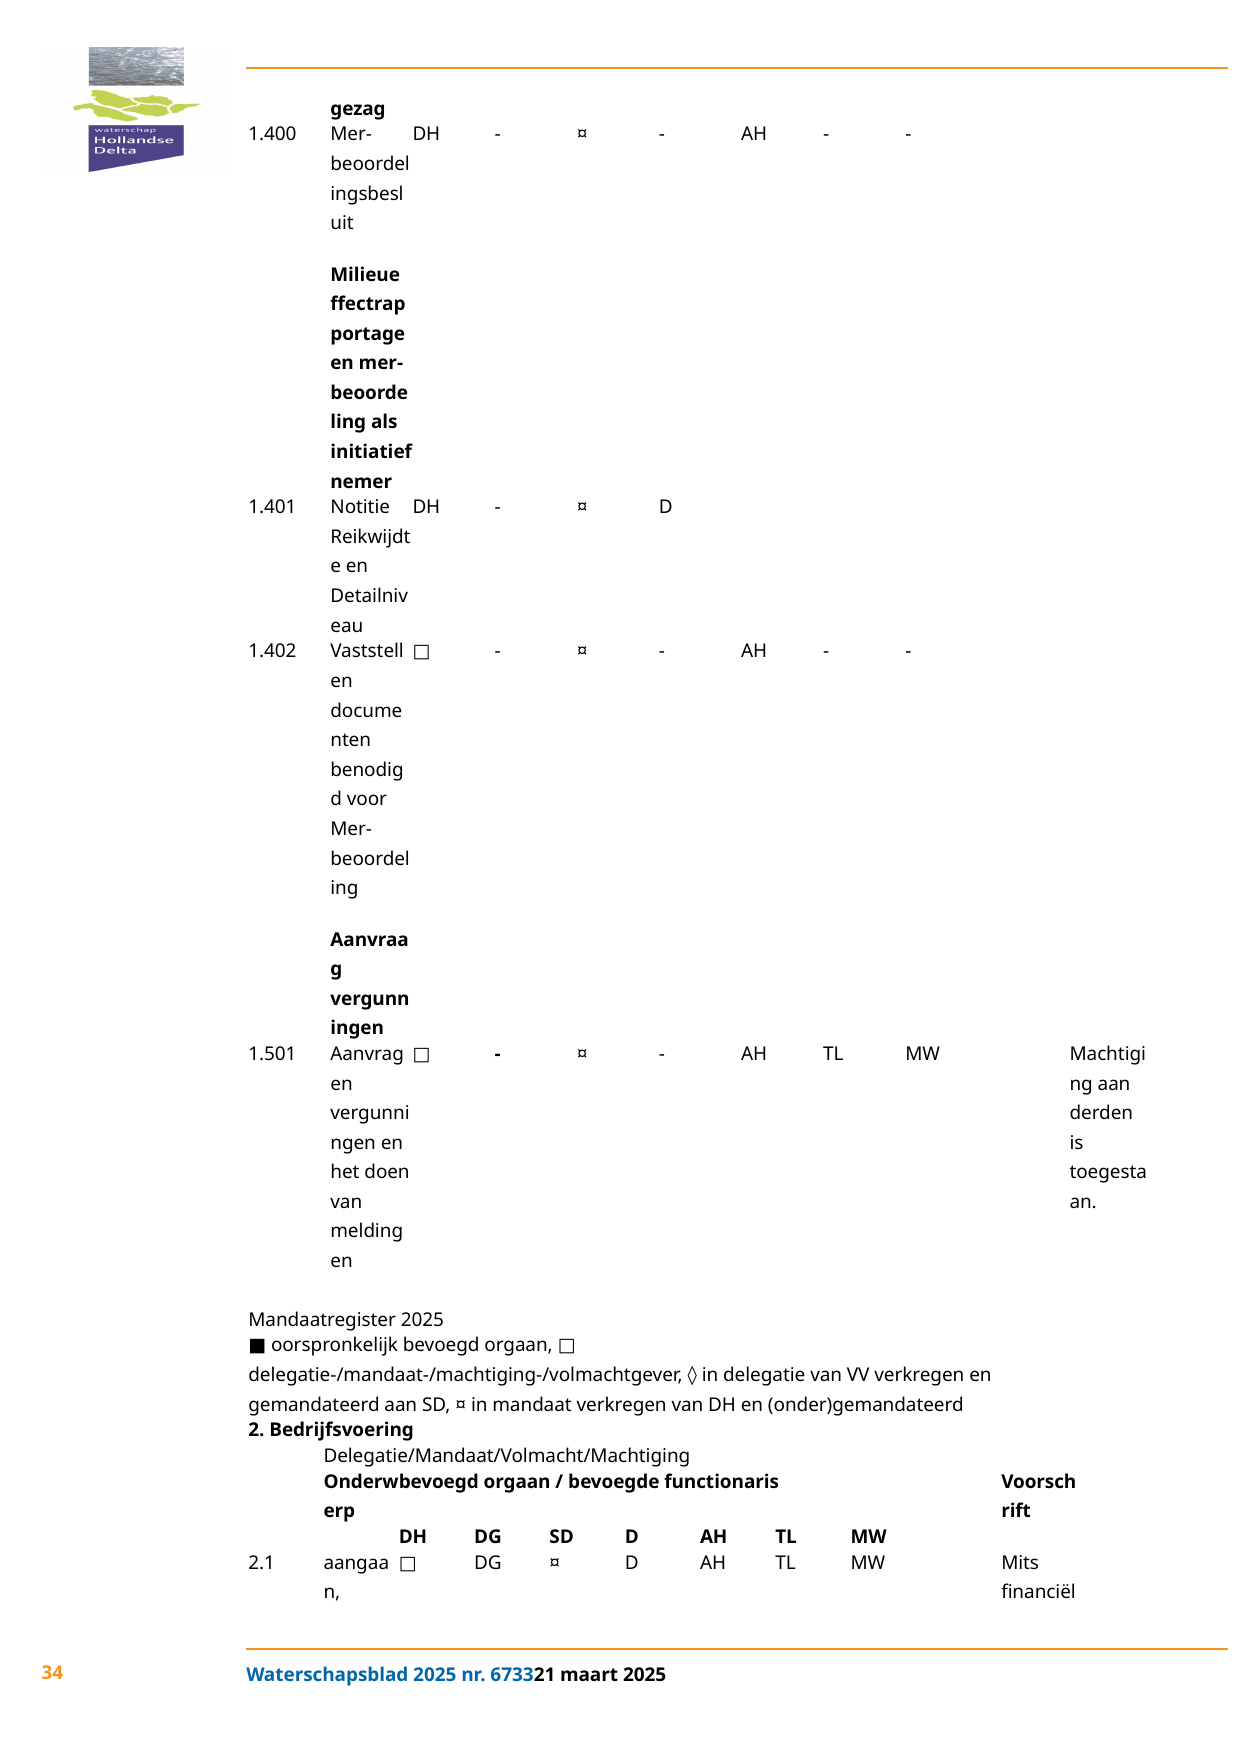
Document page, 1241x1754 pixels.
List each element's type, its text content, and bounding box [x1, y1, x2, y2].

table_cell ¤ [577, 638, 659, 900]
table_cell [577, 95, 659, 121]
table_cell [248, 235, 330, 261]
table_cell [577, 261, 659, 493]
table_cell [248, 1494, 323, 1523]
table_cell [494, 235, 577, 261]
table_cell Voorschrift [1001, 1468, 1076, 1523]
table_cell 2.1 [248, 1549, 323, 1604]
table_cell [823, 235, 905, 261]
table_cell [823, 95, 905, 121]
table_cell - [659, 1040, 741, 1273]
table_cell Aanvraag vergunningen [330, 926, 412, 1040]
table_cell - [494, 638, 577, 900]
table_cell [494, 900, 577, 926]
table_cell Mits financiël [1001, 1549, 1076, 1604]
table_cell 1.501 [248, 1040, 330, 1273]
table_cell [741, 900, 823, 926]
table_cell [248, 1468, 323, 1494]
table_cell DG [474, 1549, 549, 1604]
table_cell [905, 261, 987, 493]
table_cell [905, 494, 987, 638]
table_cell 2. Bedrijfsvoering [248, 1417, 1001, 1442]
table_cell AH [741, 638, 823, 900]
table_cell ¤ [577, 121, 659, 235]
table_cell - [659, 121, 741, 235]
table_cell [741, 95, 823, 121]
table_cell - [905, 638, 987, 900]
table_cell [577, 926, 659, 1040]
table_cell D [625, 1549, 700, 1604]
table_cell [494, 926, 577, 1040]
table_cell [1069, 235, 1152, 261]
table_cell - [823, 121, 905, 235]
picture [41, 47, 231, 172]
table_cell [741, 926, 823, 1040]
table_cell [412, 261, 494, 493]
table_cell ■ oorspronkelijk bevoegd orgaan, □ delegatie-/mandaat-/machtiging-/volmachtgever, ◊ in delegatie van VV verkregen en gemandateerd aan SD, ¤ in mandaat verkregen van DH en (onder)gemandateerd [248, 1332, 1001, 1417]
table_cell [823, 494, 905, 638]
table_cell aangaan, [323, 1549, 398, 1604]
table_cell - [823, 638, 905, 900]
table_cell [577, 900, 659, 926]
table_cell Machtiging aan derden is toegestaan. [1069, 1040, 1152, 1273]
table_cell [823, 926, 905, 1040]
table_cell [659, 900, 741, 926]
table_cell - [494, 494, 577, 638]
table_cell Delegatie/Mandaat/Volmacht/Machtiging [323, 1442, 1001, 1468]
table_cell [330, 900, 412, 926]
table_cell [577, 235, 659, 261]
table_cell - [905, 121, 987, 235]
table_cell ¤ [577, 1040, 659, 1273]
table_cell □ [412, 638, 494, 900]
table_cell [741, 261, 823, 493]
table_cell [823, 261, 905, 493]
table_cell AH [741, 121, 823, 235]
table_cell [1001, 1417, 1076, 1442]
table_cell [1069, 121, 1152, 235]
table_cell MW [850, 1549, 926, 1604]
table_cell [1069, 261, 1152, 493]
table_cell Mer-beoordelingsbesluit [330, 121, 412, 235]
table_cell MW [905, 1040, 987, 1273]
table_cell gezag [330, 95, 412, 121]
table_cell [248, 900, 330, 926]
table_cell [1069, 926, 1152, 1040]
table_cell [412, 900, 494, 926]
table_cell 1.401 [248, 494, 330, 638]
table_cell Vaststellen documenten benodigd voor Mer-beoordeling [330, 638, 412, 900]
table_cell [659, 926, 741, 1040]
table_cell AH [741, 1040, 823, 1273]
table_cell [1069, 638, 1152, 900]
table_cell [1069, 494, 1152, 638]
table_cell Notitie Reikwijdte en Detailniveau [330, 494, 412, 638]
table_cell [412, 926, 494, 1040]
table_cell MW [850, 1523, 926, 1549]
table_cell TL [775, 1523, 850, 1549]
table_cell 1.402 [248, 638, 330, 900]
table_cell [905, 900, 987, 926]
table_cell TL [823, 1040, 905, 1273]
table_cell [905, 95, 987, 121]
table_cell [494, 261, 577, 493]
table_cell [823, 900, 905, 926]
table_cell [248, 1442, 323, 1468]
table_cell [659, 261, 741, 493]
table_cell [1001, 1442, 1076, 1468]
table_cell [905, 926, 987, 1040]
table_cell [741, 494, 823, 638]
table_cell - [494, 121, 577, 235]
table_cell Milieueffectrapportage en mer-beoordeling als initiatiefnemer [330, 261, 412, 493]
table_cell - [494, 1040, 577, 1273]
table_cell [1001, 1523, 1076, 1549]
table_cell [1069, 95, 1152, 121]
table_cell [323, 1523, 398, 1549]
table_cell DH [399, 1523, 474, 1549]
table_cell [248, 95, 330, 121]
table_cell [926, 1468, 1001, 1523]
table_cell □ [412, 1040, 494, 1273]
table_cell AH [700, 1549, 775, 1604]
table_cell AH [700, 1523, 775, 1549]
table_header [987, 95, 1069, 1273]
table_cell [330, 235, 412, 261]
table_cell [659, 95, 741, 121]
table_cell [659, 235, 741, 261]
table_cell Aanvragen vergunningen en het doen van meldingen [330, 1040, 412, 1273]
table_cell [412, 95, 494, 121]
table_cell Onderwerp [323, 1468, 398, 1523]
table_cell [494, 95, 577, 121]
table_cell D [625, 1523, 700, 1549]
table_cell DG [474, 1523, 549, 1549]
table_cell ¤ [577, 494, 659, 638]
table_cell [926, 1549, 1001, 1604]
table_cell D [659, 494, 741, 638]
table_cell - [659, 638, 741, 900]
table_cell [1069, 900, 1152, 926]
table_cell 1.400 [248, 121, 330, 235]
table_cell □ [399, 1549, 474, 1604]
table_cell TL [775, 1549, 850, 1604]
table_cell [248, 261, 330, 493]
table_cell [926, 1523, 1001, 1549]
table_cell SD [549, 1523, 624, 1549]
table_cell [741, 235, 823, 261]
table_cell [248, 926, 330, 1040]
table_cell DH [412, 494, 494, 638]
table_cell [412, 235, 494, 261]
table_cell ¤ [549, 1549, 624, 1604]
table_header [1001, 1306, 1076, 1332]
table_cell bevoegd orgaan / bevoegde functionaris [399, 1468, 926, 1523]
table_header Mandaatregister 2025 [248, 1306, 1001, 1332]
table_cell [905, 235, 987, 261]
table_cell [1001, 1332, 1076, 1417]
table_cell [248, 1523, 323, 1549]
table_cell DH [412, 121, 494, 235]
